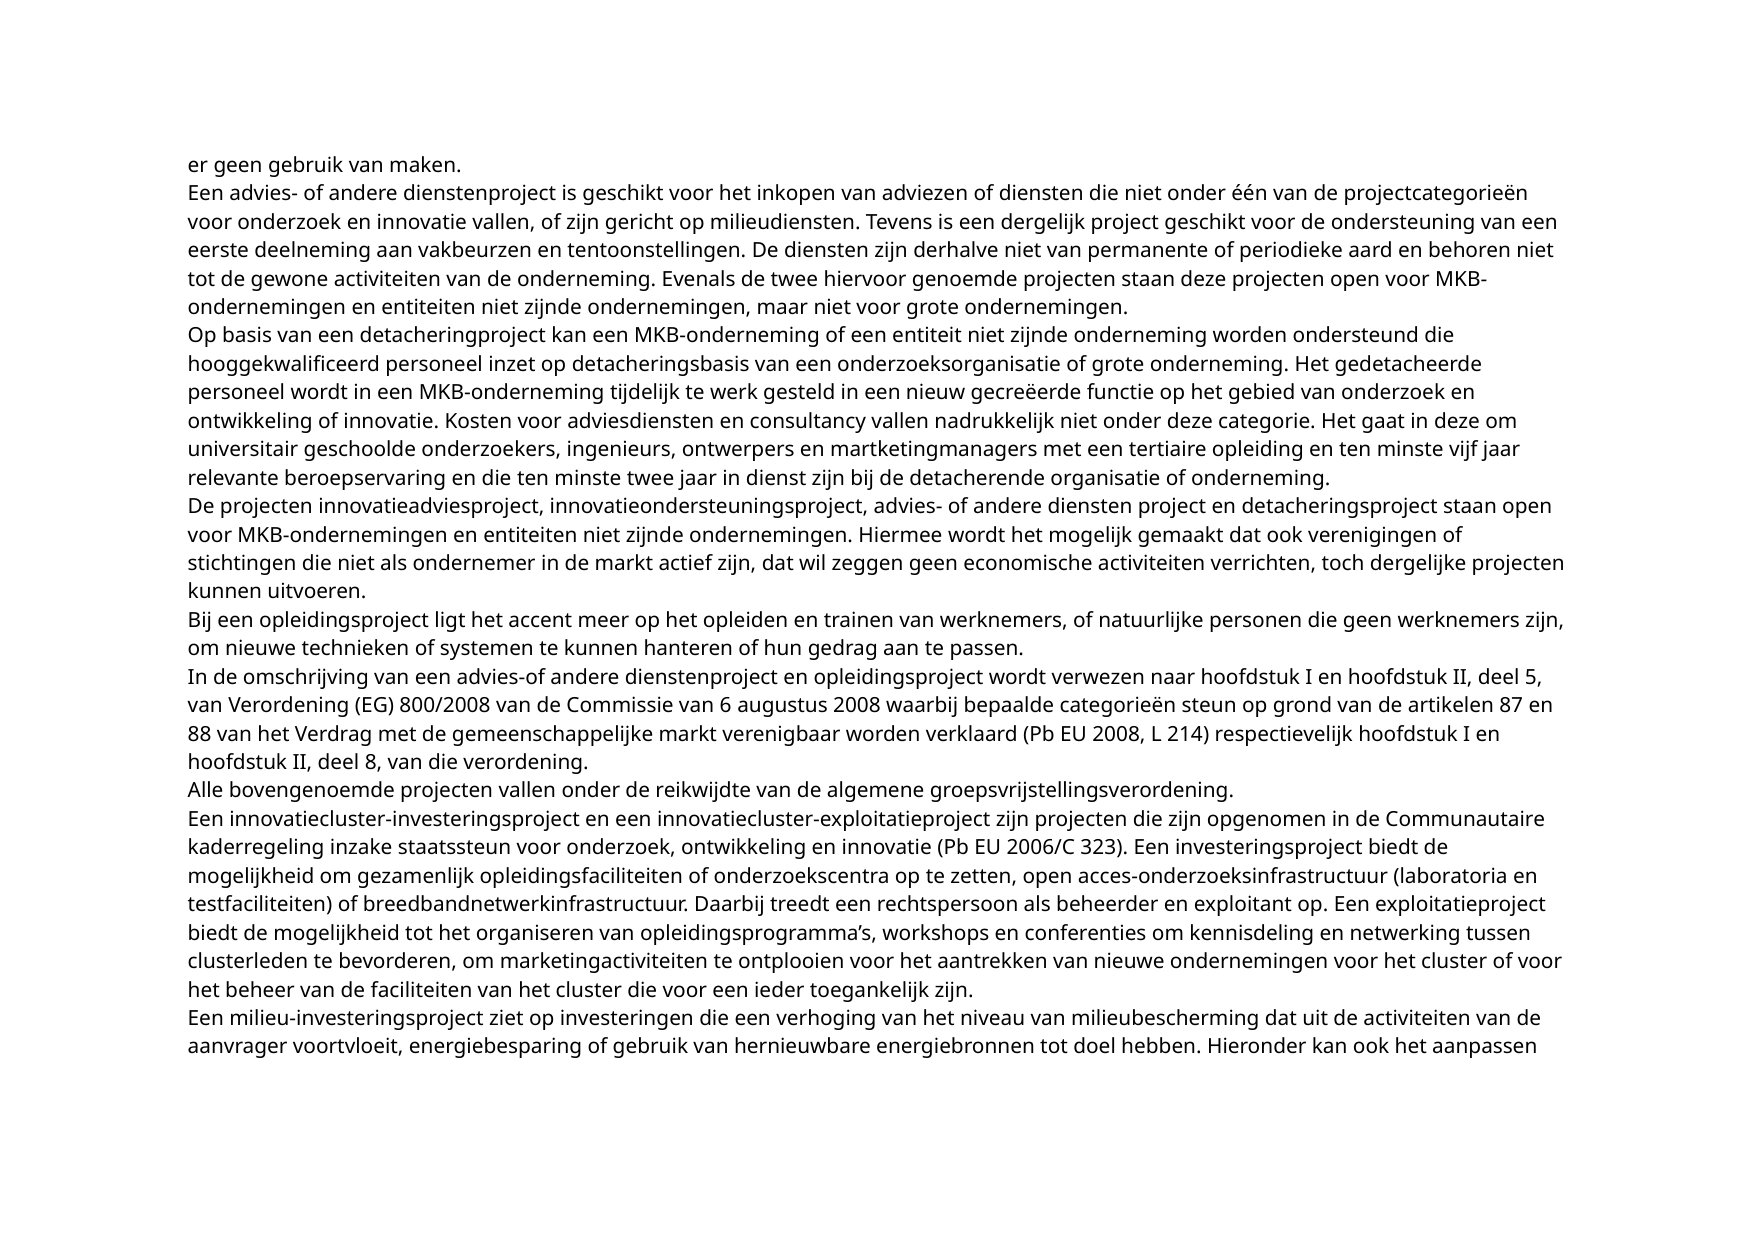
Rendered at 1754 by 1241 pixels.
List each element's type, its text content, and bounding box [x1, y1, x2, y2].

text Een innovatiecluster-investeringsproject en een innovatiecluster-exploitatieproject zijn projecten die zijn opgenomen in de Communautaire kaderregeling inzake staatssteun voor onderzoek, ontwikkeling en innovatie (Pb EU 2006/C 323). Een investeringsproject biedt de mogelijkheid om gezamenlijk opleidingsfaciliteiten of onderzoekscentra op te zetten, open acces-onderzoeksinfrastructuur (laboratoria en testfaciliteiten) of breedbandnetwerkinfrastructuur. Daarbij treedt een rechtspersoon als beheerder en exploitant op. Een exploitatieproject biedt de mogelijkheid tot het organiseren van opleidingsprogramma’s, workshops en conferenties om kennisdeling en netwerking tussen clusterleden te bevorderen, om marketingactiviteiten te ontplooien voor het aantrekken van nieuwe ondernemingen voor het cluster of voor het beheer van de faciliteiten van het cluster die voor een ieder toegankelijk zijn. [187, 804, 1566, 1003]
text Een advies- of andere dienstenproject is geschikt voor het inkopen van adviezen of diensten die niet onder één van de projectcategorieën voor onderzoek en innovatie vallen, of zijn gericht op milieudiensten. Tevens is een dergelijk project geschikt voor de ondersteuning van een eerste deelneming aan vakbeurzen en tentoonstellingen. De diensten zijn derhalve niet van permanente of periodieke aard en behoren niet tot de gewone activiteiten van de onderneming. Evenals de twee hiervoor genoemde projecten staan deze projecten open voor MKB-ondernemingen en entiteiten niet zijnde ondernemingen, maar niet voor grote ondernemingen. [187, 178, 1566, 321]
text er geen gebruik van maken. [187, 150, 1566, 178]
text Alle bovengenoemde projecten vallen onder de reikwijdte van de algemene groepsvrijstellingsverordening. [187, 776, 1566, 804]
text De projecten innovatieadviesproject, innovatieondersteuningsproject, advies- of andere diensten project en detacheringsproject staan open voor MKB-ondernemingen en entiteiten niet zijnde ondernemingen. Hiermee wordt het mogelijk gemaakt dat ook verenigingen of stichtingen die niet als ondernemer in de markt actief zijn, dat wil zeggen geen economische activiteiten verrichten, toch dergelijke projecten kunnen uitvoeren. [187, 491, 1566, 605]
text In de omschrijving van een advies-of andere dienstenproject en opleidingsproject wordt verwezen naar hoofdstuk I en hoofdstuk II, deel 5, van Verordening (EG) 800/2008 van de Commissie van 6 augustus 2008 waarbij bepaalde categorieën steun op grond van de artikelen 87 en 88 van het Verdrag met de gemeenschappelijke markt verenigbaar worden verklaard (Pb EU 2008, L 214) respectievelijk hoofdstuk I en hoofdstuk II, deel 8, van die verordening. [187, 662, 1566, 776]
text Een milieu-investeringsproject ziet op investeringen die een verhoging van het niveau van milieubescherming dat uit de activiteiten van de aanvrager voortvloeit, energiebesparing of gebruik van hernieuwbare energiebronnen tot doel hebben. Hieronder kan ook het aanpassen [187, 1003, 1566, 1060]
text Bij een opleidingsproject ligt het accent meer op het opleiden en trainen van werknemers, of natuurlijke personen die geen werknemers zijn, om nieuwe technieken of systemen te kunnen hanteren of hun gedrag aan te passen. [187, 605, 1566, 662]
text Op basis van een detacheringproject kan een MKB-onderneming of een entiteit niet zijnde onderneming worden ondersteund die hooggekwalificeerd personeel inzet op detacheringsbasis van een onderzoeksorganisatie of grote onderneming. Het gedetacheerde personeel wordt in een MKB-onderneming tijdelijk te werk gesteld in een nieuw gecreëerde functie op het gebied van onderzoek en ontwikkeling of innovatie. Kosten voor adviesdiensten en consultancy vallen nadrukkelijk niet onder deze categorie. Het gaat in deze om universitair geschoolde onderzoekers, ingenieurs, ontwerpers en martketingmanagers met een tertiaire opleiding en ten minste vijf jaar relevante beroepservaring en die ten minste twee jaar in dienst zijn bij de detacherende organisatie of onderneming. [187, 321, 1566, 491]
